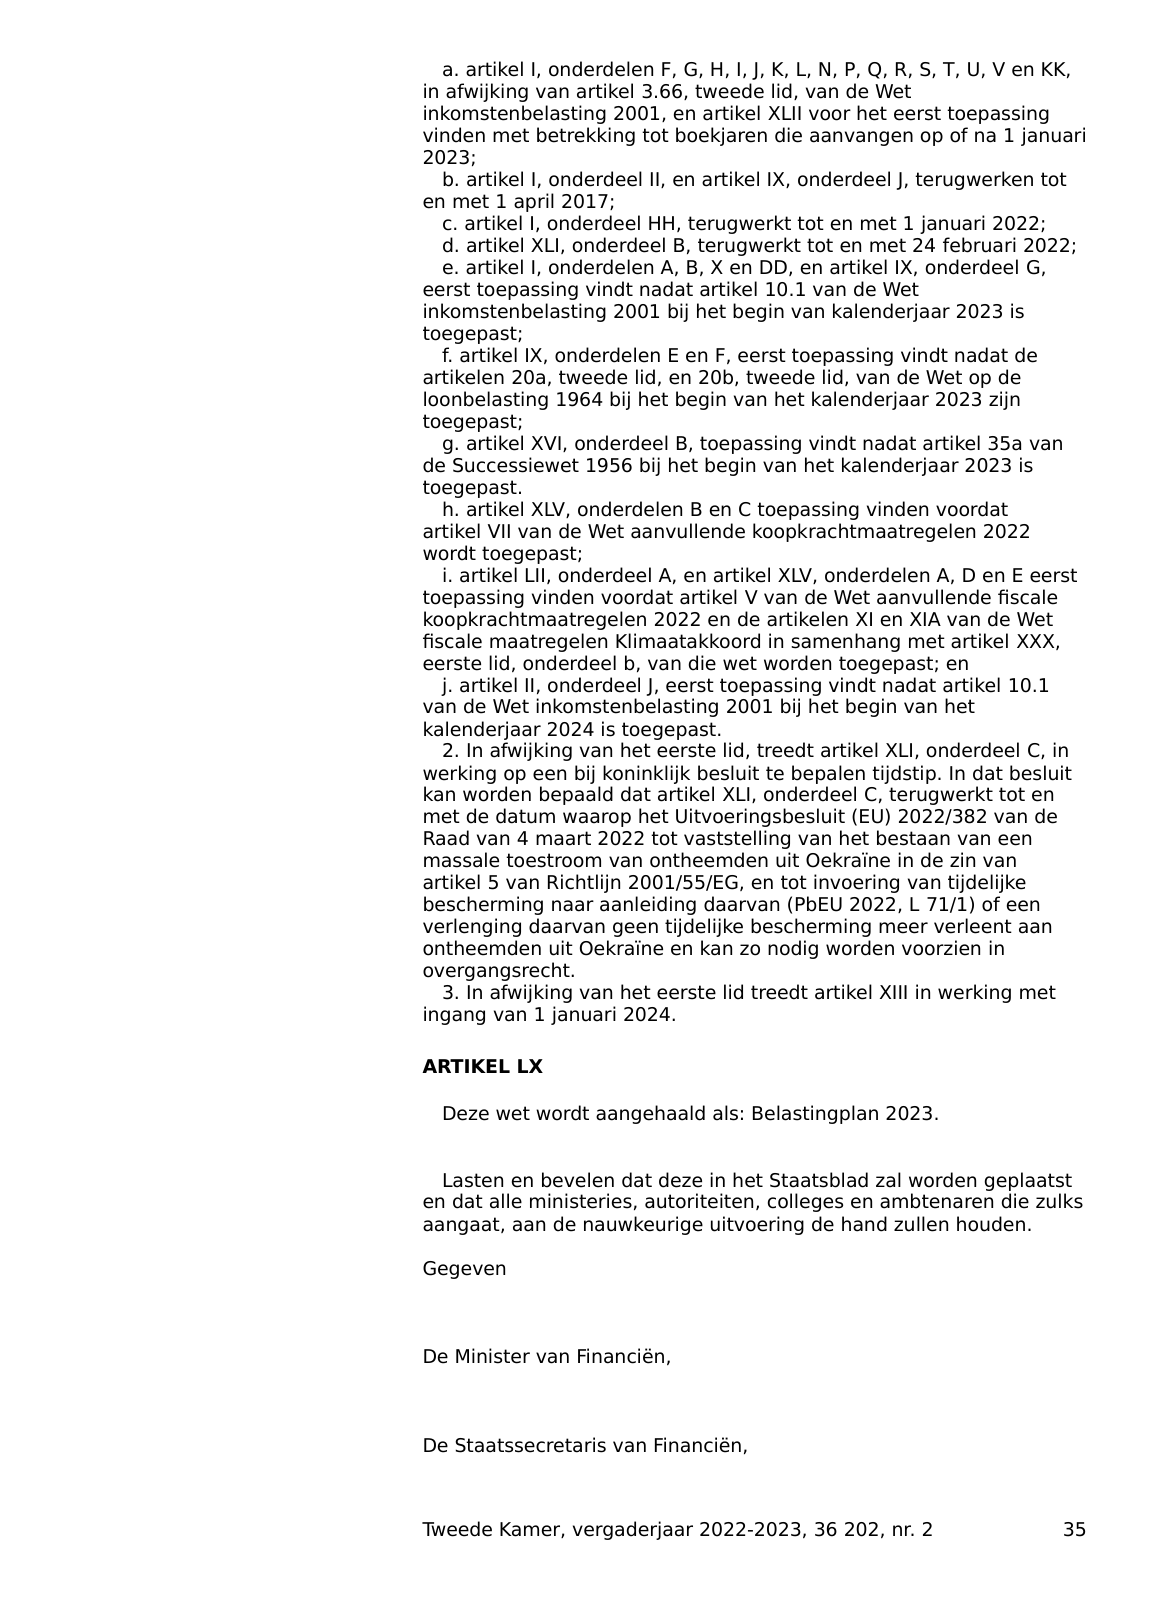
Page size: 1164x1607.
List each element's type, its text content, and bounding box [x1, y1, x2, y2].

text a. artikel I, onderdelen F, G, H, I, J, K, L, N, P, Q, R, S, T, U, V en KK, in afwijking van artikel 3.66, tweede lid, van de Wet inkomstenbelasting 2001, en artikel XLII voor het eerst toepassing vinden met betrekking tot boekjaren die aanvangen op of na 1 januari 2023; [422, 59, 1087, 169]
text Lasten en bevelen dat deze in het Staatsblad zal worden geplaatst en dat alle ministeries, autoriteiten, colleges en ambtenaren die zulks aangaat, aan de nauwkeurige uitvoering de hand zullen houden. [422, 1169, 1087, 1235]
subtitle ARTIKEL LX [422, 1056, 1087, 1078]
text 3. In afwijking van het eerste lid treedt artikel XIII in werking met ingang van 1 januari 2024. [422, 982, 1087, 1026]
text c. artikel I, onderdeel HH, terugwerkt tot en met 1 januari 2022; [422, 213, 1087, 235]
text Gegeven [422, 1258, 1087, 1279]
text Deze wet wordt aangehaald als: Belastingplan 2023. [422, 1103, 1087, 1125]
text De Minister van Financiën, [422, 1346, 1087, 1368]
text d. artikel XLI, onderdeel B, terugwerkt tot en met 24 februari 2022; [422, 235, 1087, 257]
text i. artikel LII, onderdeel A, en artikel XLV, onderdelen A, D en E eerst toepassing vinden voordat artikel V van de Wet aanvullende fiscale koopkrachtmaatregelen 2022 en de artikelen XI en XIA van de Wet fiscale maatregelen Klimaatakkoord in samenhang met artikel XXX, eerste lid, onderdeel b, van die wet worden toegepast; en [422, 564, 1087, 674]
text De Staatssecretaris van Financiën, [422, 1435, 1087, 1457]
text j. artikel II, onderdeel J, eerst toepassing vindt nadat artikel 10.1 van de Wet inkomstenbelasting 2001 bij het begin van het kalenderjaar 2024 is toegepast. [422, 674, 1087, 740]
text g. artikel XVI, onderdeel B, toepassing vindt nadat artikel 35a van de Successiewet 1956 bij het begin van het kalenderjaar 2023 is toegepast. [422, 433, 1087, 499]
text 2. In afwijking van het eerste lid, treedt artikel XLI, onderdeel C, in werking op een bij koninklijk besluit te bepalen tijdstip. In dat besluit kan worden bepaald dat artikel XLI, onderdeel C, terugwerkt tot en met de datum waarop het Uitvoeringsbesluit (EU) 2022/382 van de Raad van 4 maart 2022 tot vaststelling van het bestaan van een massale toestroom van ontheemden uit Oekraïne in de zin van artikel 5 van Richtlijn 2001/55/EG, en tot invoering van tijdelijke bescherming naar aanleiding daarvan (PbEU 2022, L 71/1) of een verlenging daarvan geen tijdelijke bescherming meer verleent aan ontheemden uit Oekraïne en kan zo nodig worden voorzien in overgangsrecht. [422, 740, 1087, 982]
text b. artikel I, onderdeel II, en artikel IX, onderdeel J, terugwerken tot en met 1 april 2017; [422, 169, 1087, 213]
text f. artikel IX, onderdelen E en F, eerst toepassing vindt nadat de artikelen 20a, tweede lid, en 20b, tweede lid, van de Wet op de loonbelasting 1964 bij het begin van het kalenderjaar 2023 zijn toegepast; [422, 345, 1087, 433]
text e. artikel I, onderdelen A, B, X en DD, en artikel IX, onderdeel G, eerst toepassing vindt nadat artikel 10.1 van de Wet inkomstenbelasting 2001 bij het begin van kalenderjaar 2023 is toegepast; [422, 257, 1087, 345]
text h. artikel XLV, onderdelen B en C toepassing vinden voordat artikel VII van de Wet aanvullende koopkrachtmaatregelen 2022 wordt toegepast; [422, 499, 1087, 564]
